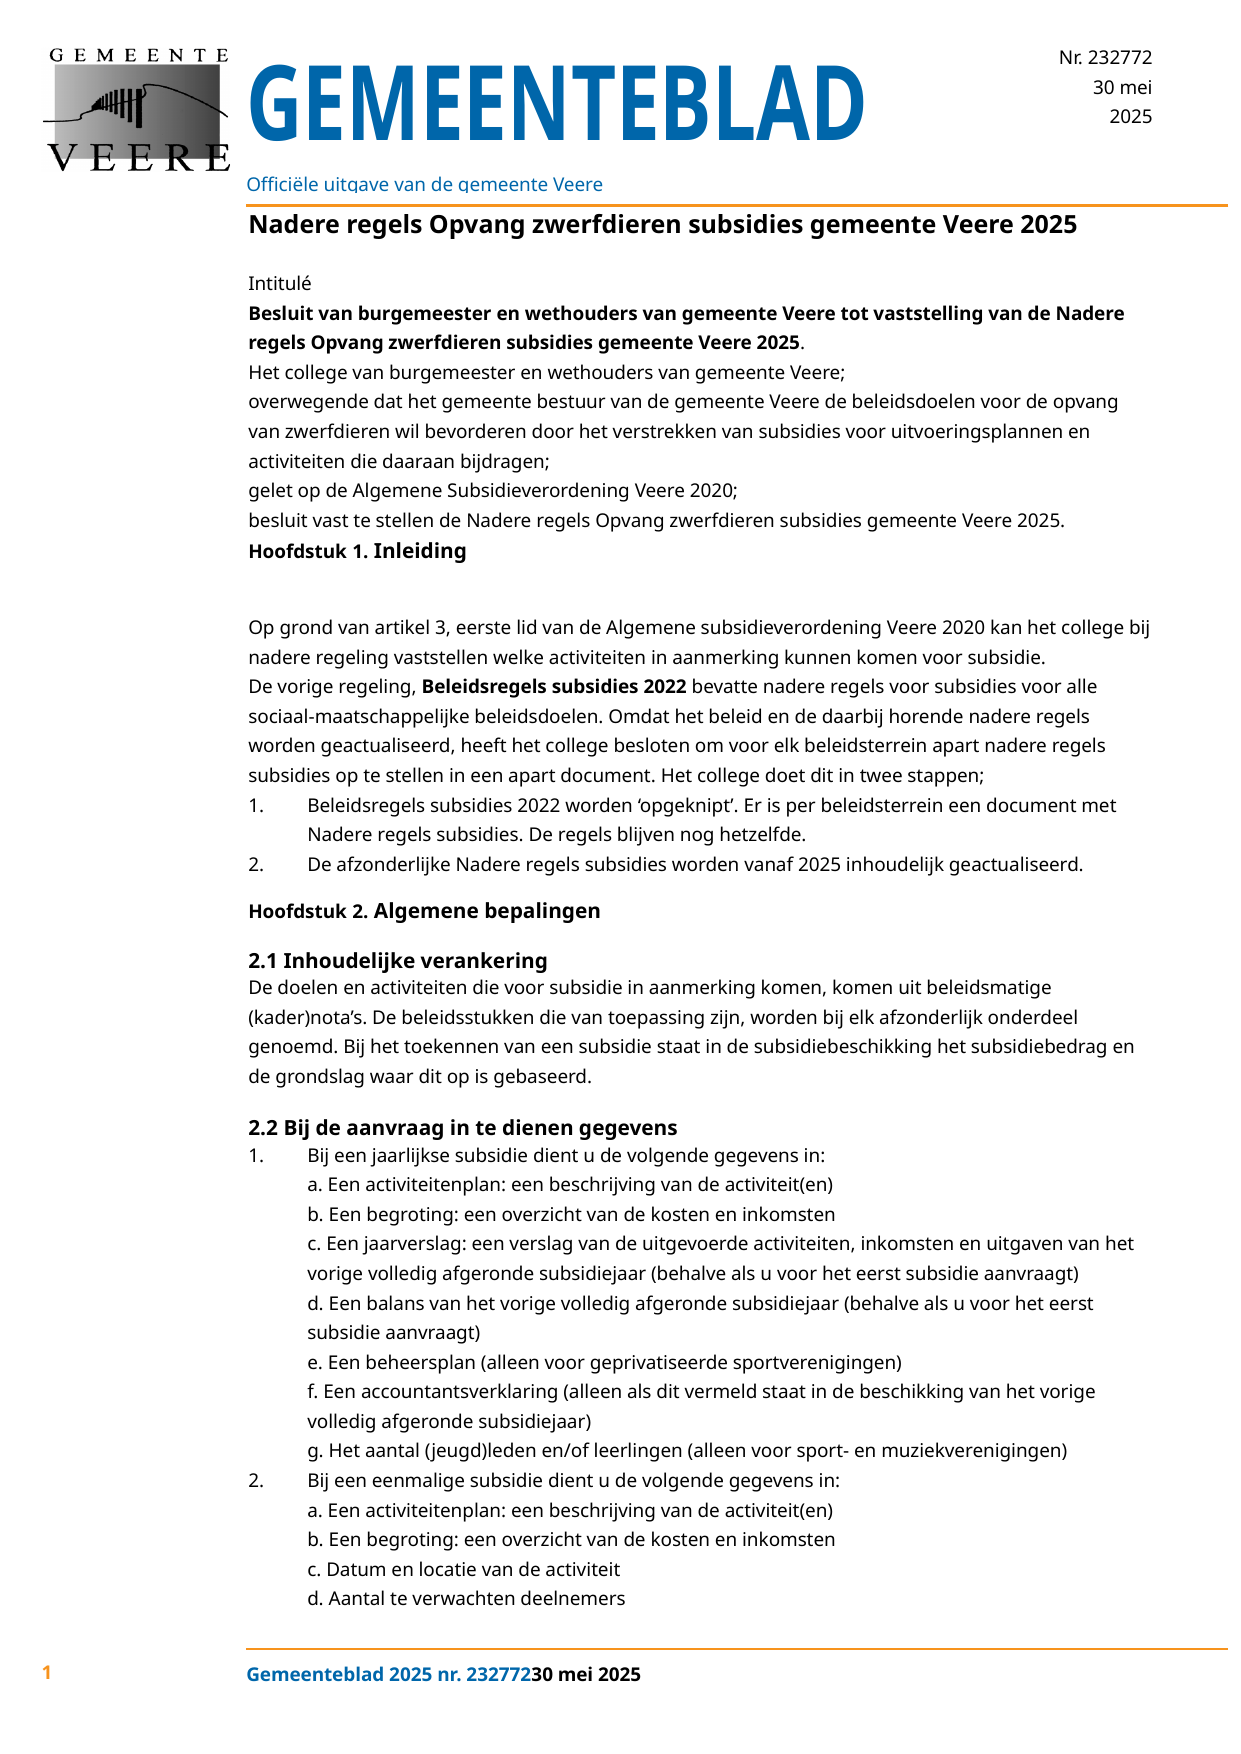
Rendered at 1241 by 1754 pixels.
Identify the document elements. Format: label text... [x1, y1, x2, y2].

list b. Een begroting: een overzicht van de kosten en inkomsten [248, 1526, 1152, 1552]
text Hoofdstuk 2. Algemene bepalingen [248, 897, 1152, 925]
text overwegende dat het gemeente bestuur van de gemeente Veere de beleidsdoelen voor de opvang van zwerfdieren wil bevorderen door het verstrekken van subsidies voor uitvoeringsplannen en activiteiten die daaraan bijdragen; [248, 389, 1152, 473]
list a. Een activiteitenplan: een beschrijving van de activiteit(en) [248, 1497, 1152, 1523]
list d. Aantal te verwachten deelnemers [248, 1586, 1152, 1611]
text Hoofdstuk 1. Inleiding [248, 537, 1152, 565]
list c. Datum en locatie van de activiteit [248, 1556, 1152, 1582]
list c. Een jaarverslag: een verslag van de uitgevoerde activiteiten, inkomsten en uitgaven van het vorige volledig afgeronde subsidiejaar (behalve als u voor het eerst subsidie aanvraagt) [248, 1231, 1152, 1286]
list Bij een eenmalige subsidie dient u de volgende gegevens in: [248, 1467, 1152, 1493]
list g. Het aantal (jeugd)leden en/of leerlingen (alleen voor sport- en muziekverenigingen) [248, 1438, 1152, 1463]
list Bij een jaarlijkse subsidie dient u de volgende gegevens in: [248, 1142, 1152, 1168]
list f. Een accountantsverklaring (alleen als dit vermeld staat in de beschikking van het vorige volledig afgeronde subsidiejaar) [248, 1378, 1152, 1434]
list Beleidsregels subsidies 2022 worden ‘opgeknipt’. Er is per beleidsterrein een document met Nadere regels subsidies. De regels blijven nog hetzelfde. [248, 792, 1152, 847]
text Het college van burgemeester en wethouders van gemeente Veere; [248, 359, 1152, 385]
list e. Een beheersplan (alleen voor geprivatiseerde sportverenigingen) [248, 1349, 1152, 1375]
text gelet op de Algemene Subsidieverordening Veere 2020; [248, 477, 1152, 503]
text De vorige regeling, Beleidsregels subsidies 2022 bevatte nadere regels voor subsidies voor alle sociaal-maatschappelijke beleidsdoelen. Omdat het beleid en de daarbij horende nadere regels worden geactualiseerd, heeft het college besloten om voor elk beleidsterrein apart nadere regels subsidies op te stellen in een apart document. Het college doet dit in twee stappen; [248, 673, 1152, 788]
list d. Een balans van het vorige volledig afgeronde subsidiejaar (behalve als u voor het eerst subsidie aanvraagt) [248, 1290, 1152, 1345]
text 2.1 Inhoudelijke verankering [248, 946, 1152, 974]
text Op grond van artikel 3, eerste lid van de Algemene subsidieverordening Veere 2020 kan het college bij nadere regeling vaststellen welke activiteiten in aanmerking kunnen komen voor subsidie. [248, 614, 1152, 669]
text Besluit van burgemeester en wethouders van gemeente Veere tot vaststelling van de Nadere regels Opvang zwerfdieren subsidies gemeente Veere 2025. [248, 300, 1152, 355]
text 2.2 Bij de aanvraag in te dienen gegevens [248, 1113, 1152, 1142]
text Intitulé [248, 270, 1152, 296]
list De afzonderlijke Nadere regels subsidies worden vanaf 2025 inhoudelijk geactualiseerd. [248, 851, 1152, 877]
list b. Een begroting: een overzicht van de kosten en inkomsten [248, 1201, 1152, 1227]
list a. Een activiteitenplan: een beschrijving van de activiteit(en) [248, 1171, 1152, 1197]
text De doelen en activiteiten die voor subsidie in aanmerking komen, komen uit beleidsmatige (kader)nota’s. De beleidsstukken die van toepassing zijn, worden bij elk afzonderlijk onderdeel genoemd. Bij het toekennen van een subsidie staat in de subsidiebeschikking het subsidiebedrag en de grondslag waar dit op is gebaseerd. [248, 974, 1152, 1089]
text besluit vast te stellen de Nadere regels Opvang zwerfdieren subsidies gemeente Veere 2025. [248, 507, 1152, 533]
picture [41, 47, 231, 172]
text Nadere regels Opvang zwerfdieren subsidies gemeente Veere 2025 [248, 207, 1152, 241]
